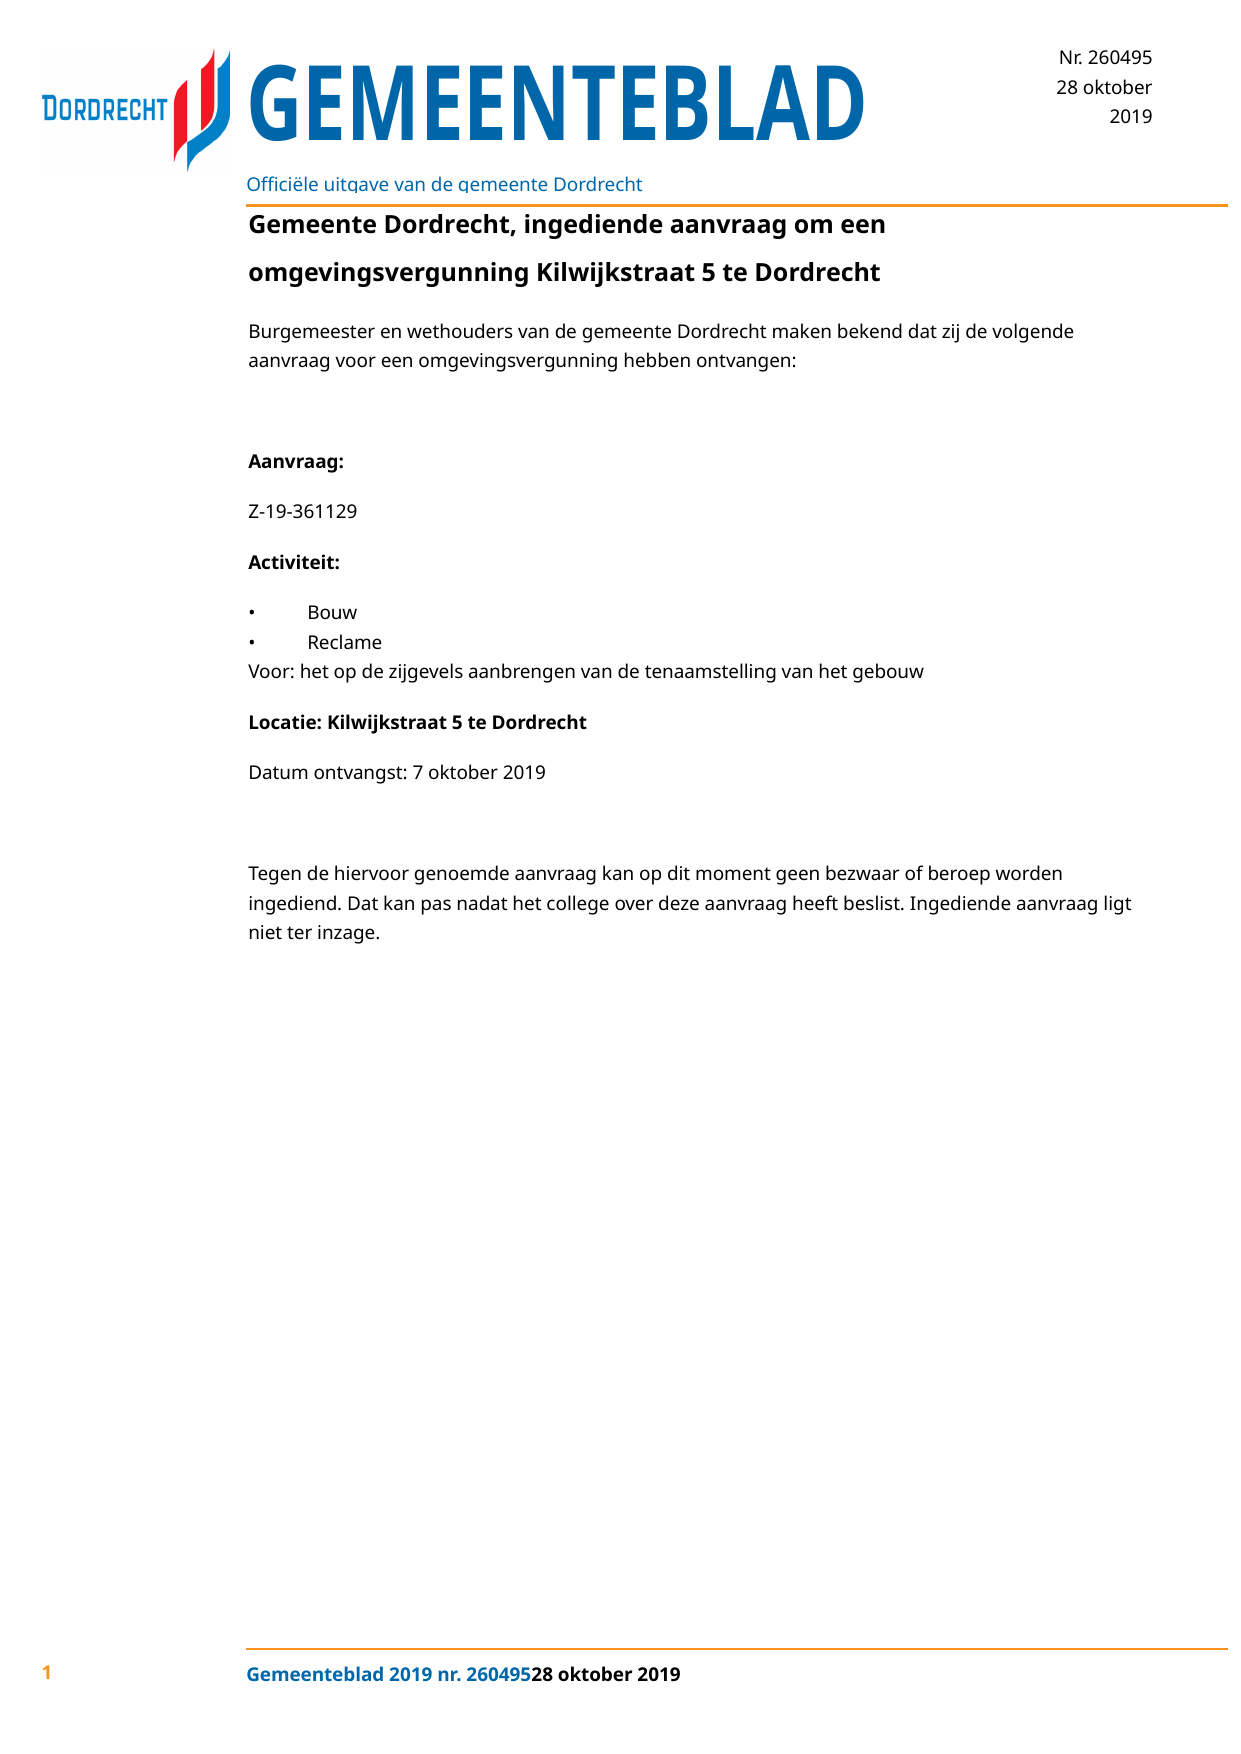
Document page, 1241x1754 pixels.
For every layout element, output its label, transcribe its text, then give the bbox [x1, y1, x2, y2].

picture [41, 47, 231, 172]
list Reclame [248, 629, 1152, 655]
text Activiteit: [248, 549, 1152, 575]
list Bouw [248, 599, 1152, 625]
text Voor: het op de zijgevels aanbrengen van de tenaamstelling van het gebouw [248, 659, 1152, 684]
text Aanvraag: [248, 448, 1152, 474]
text Tegen de hiervoor genoemde aanvraag kan op dit moment geen bezwaar of beroep worden ingediend. Dat kan pas nadat het college over deze aanvraag heeft beslist. Ingediende aanvraag ligt niet ter inzage. [248, 860, 1152, 945]
text Z-19-361129 [248, 499, 1152, 524]
text Locatie: Kilwijkstraat 5 te Dordrecht [248, 709, 1152, 735]
text Burgemeester en wethouders van de gemeente Dordrecht maken bekend dat zij de volgende aanvraag voor een omgevingsvergunning hebben ontvangen: [248, 318, 1152, 373]
text Gemeente Dordrecht, ingediende aanvraag om een omgevingsvergunning Kilwijkstraat 5 te Dordrecht [248, 207, 1152, 288]
text Datum ontvangst: 7 oktober 2019 [248, 759, 1152, 785]
